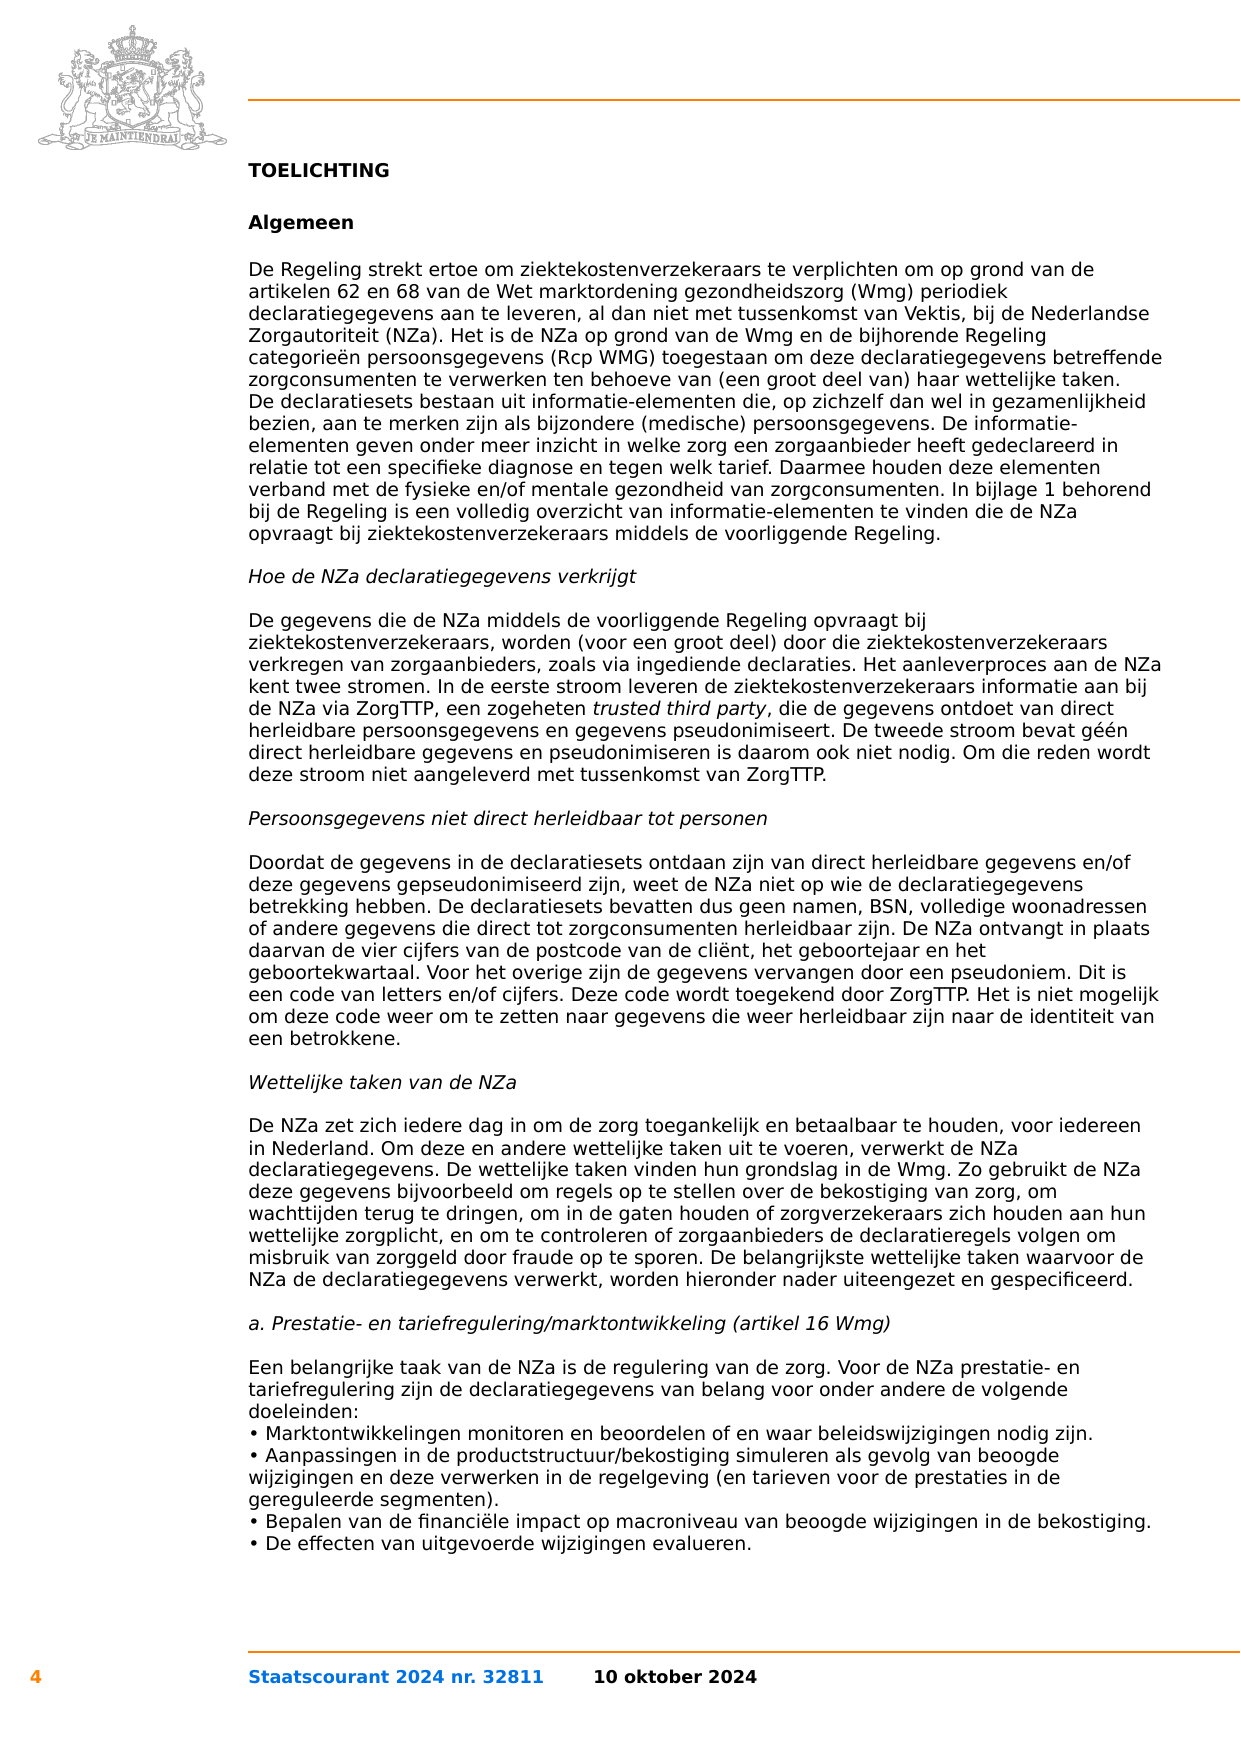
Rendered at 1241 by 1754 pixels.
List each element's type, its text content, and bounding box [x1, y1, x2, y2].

text • Aanpassingen in de productstructuur/bekostiging simuleren als gevolg van beoogde wijzigingen en deze verwerken in de regelgeving (en tarieven voor de prestaties in de gereguleerde segmenten). [248, 1445, 1163, 1511]
text De declaratiesets bestaan uit informatie-elementen die, op zichzelf dan wel in gezamenlijkheid bezien, aan te merken zijn als bijzondere (medische) persoonsgegevens. De informatie-elementen geven onder meer inzicht in welke zorg een zorgaanbieder heeft gedeclareerd in relatie tot een specifieke diagnose en tegen welk tarief. Daarmee houden deze elementen verband met de fysieke en/of mentale gezondheid van zorgconsumenten. In bijlage 1 behorend bij de Regeling is een volledig overzicht van informatie-elementen te vinden die de NZa opvraagt bij ziektekostenverzekeraars middels de voorliggende Regeling. [248, 391, 1163, 544]
text De Regeling strekt ertoe om ziektekostenverzekeraars te verplichten om op grond van de artikelen 62 en 68 van de Wet marktordening gezondheidszorg (Wmg) periodiek declaratiegegevens aan te leveren, al dan niet met tussenkomst van Vektis, bij de Nederlandse Zorgautoriteit (NZa). Het is de NZa op grond van de Wmg en de bijhorende Regeling categorieën persoonsgegevens (Rcp WMG) toegestaan om deze declaratiegegevens betreffende zorgconsumenten te verwerken ten behoeve van (een groot deel van) haar wettelijke taken. [248, 259, 1163, 391]
subtitle Wettelijke taken van de NZa [248, 1072, 1163, 1093]
subtitle a. Prestatie- en tariefregulering/marktontwikkeling (artikel 16 Wmg) [248, 1313, 1163, 1335]
text • Bepalen van de financiële impact op macroniveau van beoogde wijzigingen in de bekostiging. [248, 1511, 1163, 1533]
text De NZa zet zich iedere dag in om de zorg toegankelijk en betaalbaar te houden, voor iedereen in Nederland. Om deze en andere wettelijke taken uit te voeren, verwerkt de NZa declaratiegegevens. De wettelijke taken vinden hun grondslag in de Wmg. Zo gebruikt de NZa deze gegevens bijvoorbeeld om regels op te stellen over de bekostiging van zorg, om wachttijden terug te dringen, om in de gaten houden of zorgverzekeraars zich houden aan hun wettelijke zorgplicht, en om te controleren of zorgaanbieders de declaratieregels volgen om misbruik van zorggeld door fraude op te sporen. De belangrijkste wettelijke taken waarvoor de NZa de declaratiegegevens verwerkt, worden hieronder nader uiteengezet en gespecificeerd. [248, 1115, 1163, 1291]
subtitle Algemeen [248, 212, 1163, 234]
subtitle Persoonsgegevens niet direct herleidbaar tot personen [248, 808, 1163, 830]
text • De effecten van uitgevoerde wijzigingen evalueren. [248, 1533, 1163, 1555]
text • Marktontwikkelingen monitoren en beoordelen of en waar beleidswijzigingen nodig zijn. [248, 1423, 1163, 1445]
subtitle Hoe de NZa declaratiegegevens verkrijgt [248, 566, 1163, 588]
subtitle TOELICHTING [248, 160, 1163, 182]
text Doordat de gegevens in de declaratiesets ontdaan zijn van direct herleidbare gegevens en/of deze gegevens gepseudonimiseerd zijn, weet de NZa niet op wie de declaratiegegevens betrekking hebben. De declaratiesets bevatten dus geen namen, BSN, volledige woonadressen of andere gegevens die direct tot zorgconsumenten herleidbaar zijn. De NZa ontvangt in plaats daarvan de vier cijfers van de postcode van de cliënt, het geboortejaar en het geboortekwartaal. Voor het overige zijn de gegevens vervangen door een pseudoniem. Dit is een code van letters en/of cijfers. Deze code wordt toegekend door ZorgTTP. Het is niet mogelijk om deze code weer om te zetten naar gegevens die weer herleidbaar zijn naar de identiteit van een betrokkene. [248, 852, 1163, 1050]
picture [38, 25, 227, 150]
text De gegevens die de NZa middels de voorliggende Regeling opvraagt bij ziektekostenverzekeraars, worden (voor een groot deel) door die ziektekostenverzekeraars verkregen van zorgaanbieders, zoals via ingediende declaraties. Het aanleverproces aan de NZa kent twee stromen. In de eerste stroom leveren de ziektekostenverzekeraars informatie aan bij de NZa via ZorgTTP, een zogeheten trusted third party, die de gegevens ontdoet van direct herleidbare persoonsgegevens en gegevens pseudonimiseert. De tweede stroom bevat géén direct herleidbare gegevens en pseudonimiseren is daarom ook niet nodig. Om die reden wordt deze stroom niet aangeleverd met tussenkomst van ZorgTTP. [248, 610, 1163, 786]
text Een belangrijke taak van de NZa is de regulering van de zorg. Voor de NZa prestatie- en tariefregulering zijn de declaratiegegevens van belang voor onder andere de volgende doeleinden: [248, 1357, 1163, 1423]
